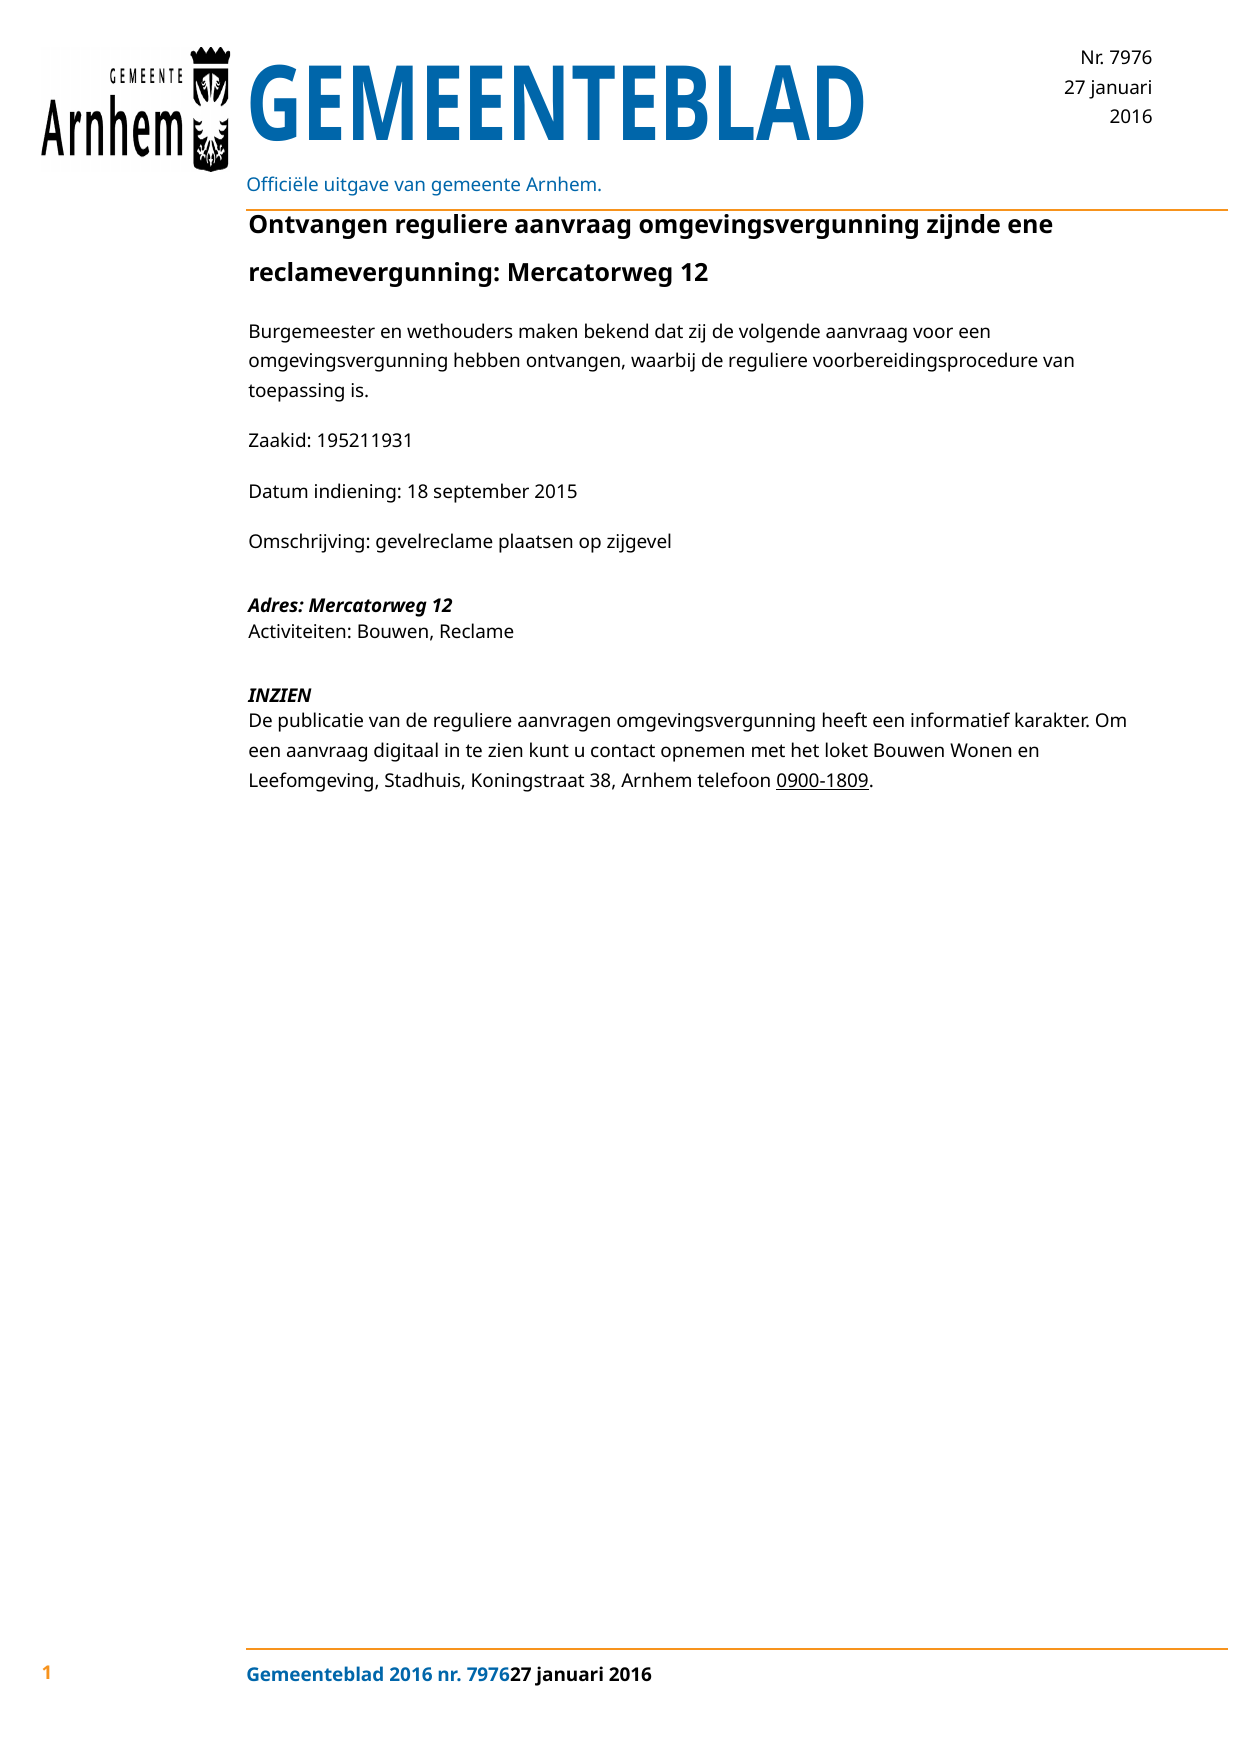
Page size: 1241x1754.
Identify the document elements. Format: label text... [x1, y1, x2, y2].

text Omschrijving: gevelreclame plaatsen op zijgevel [248, 528, 1152, 554]
picture [41, 47, 231, 172]
text Zaakid: 195211931 [248, 427, 1152, 453]
text INZIEN [248, 682, 1152, 708]
text Ontvangen reguliere aanvraag omgevingsvergunning zijnde ene reclamevergunning: Mercatorweg 12 [248, 211, 1152, 288]
text Burgemeester en wethouders maken bekend dat zij de volgende aanvraag voor een omgevingsvergunning hebben ontvangen, waarbij de reguliere voorbereidingsprocedure van toepassing is. [248, 318, 1152, 403]
text De publicatie van de reguliere aanvragen omgevingsvergunning heeft een informatief karakter. Om een aanvraag digitaal in te zien kunt u contact opnemen met het loket Bouwen Wonen en Leefomgeving, Stadhuis, Koningstraat 38, Arnhem telefoon 0900-1809. [248, 708, 1152, 793]
text Datum indiening: 18 september 2015 [248, 478, 1152, 504]
text Activiteiten: Bouwen, Reclame [248, 618, 1152, 644]
text Adres: Mercatorweg 12 [248, 592, 1152, 618]
